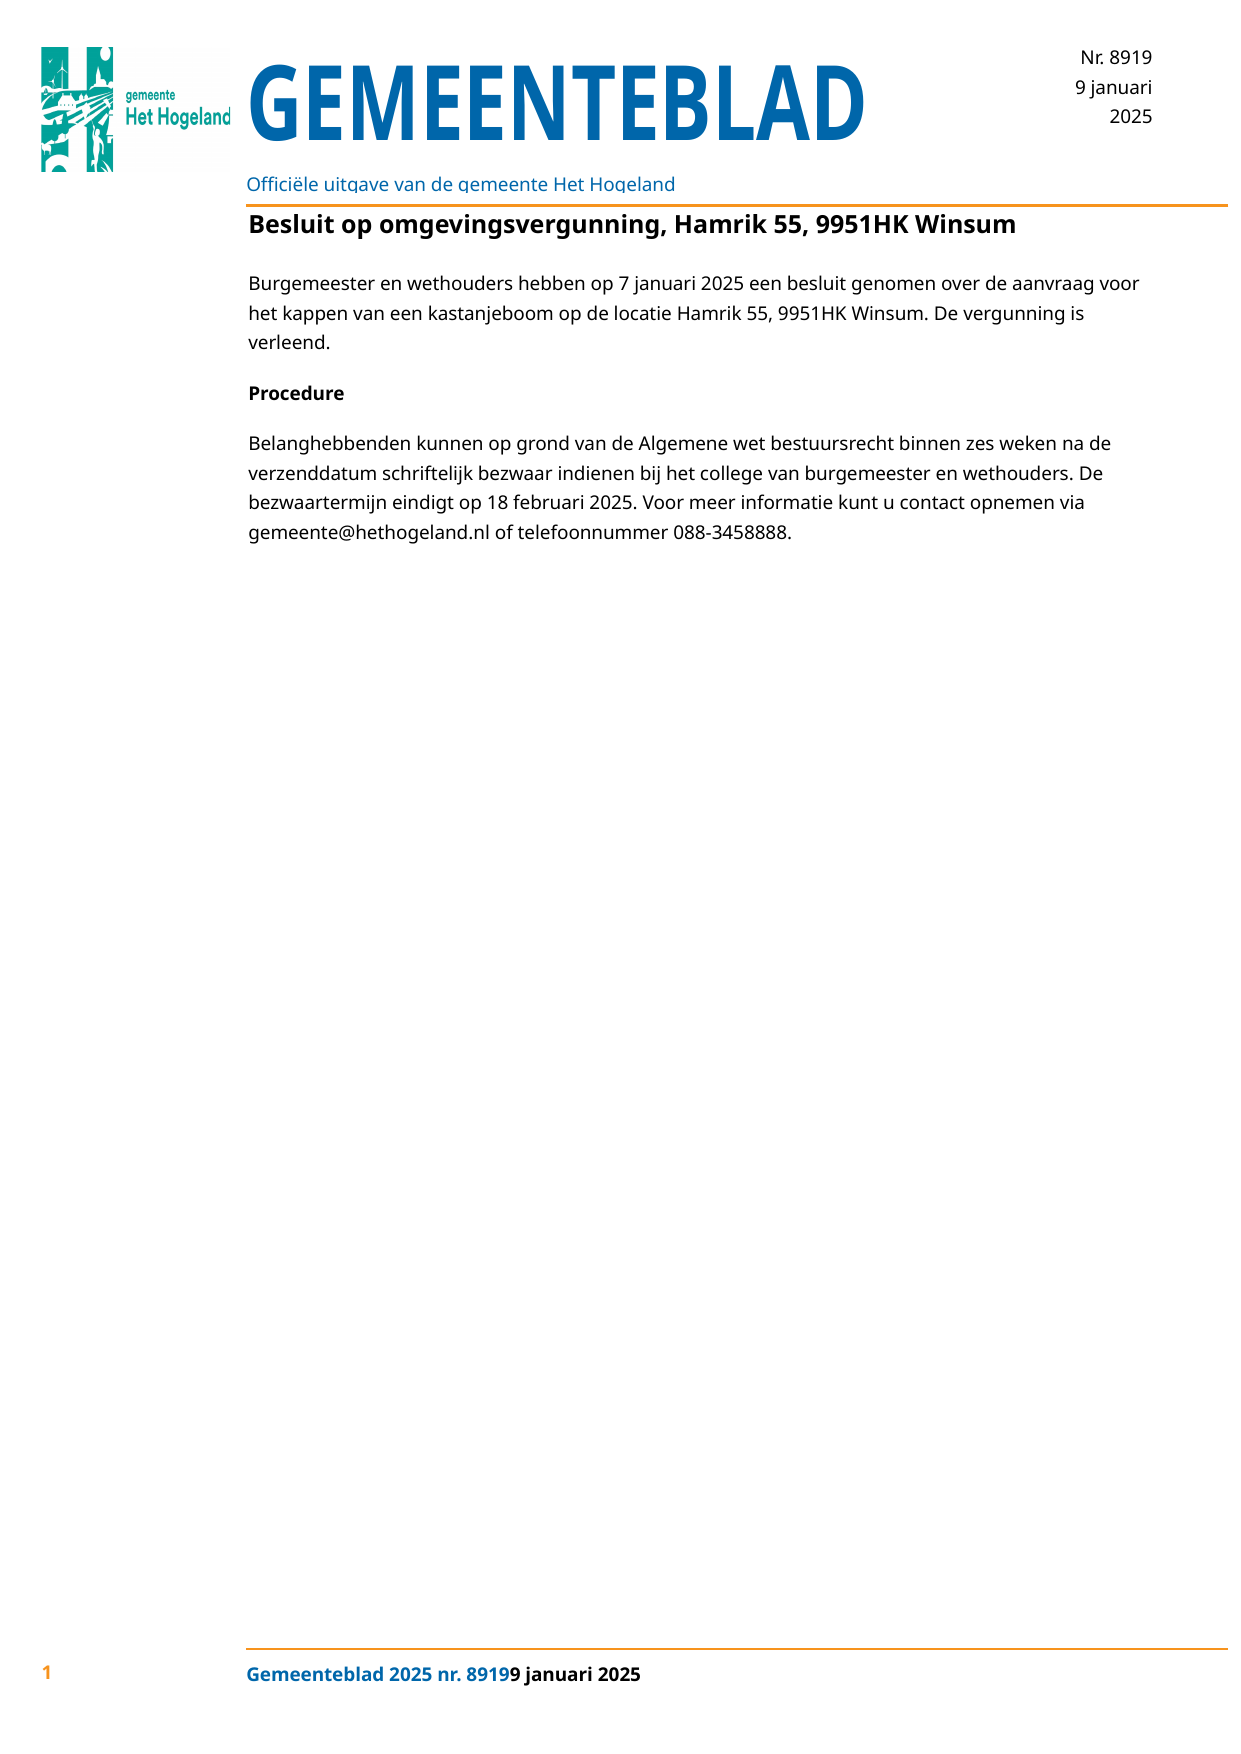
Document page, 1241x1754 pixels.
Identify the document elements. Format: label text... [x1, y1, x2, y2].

text Belanghebbenden kunnen op grond van de Algemene wet bestuursrecht binnen zes weken na de verzenddatum schriftelijk bezwaar indienen bij het college van burgemeester en wethouders. De bezwaartermijn eindigt op 18 februari 2025. Voor meer informatie kunt u contact opnemen via gemeente@hethogeland.nl of telefoonnummer 088-3458888. [248, 430, 1152, 545]
text Procedure [248, 380, 1152, 406]
text Besluit op omgevingsvergunning, Hamrik 55, 9951HK Winsum [248, 207, 1152, 241]
text Burgemeester en wethouders hebben op 7 januari 2025 een besluit genomen over de aanvraag voor het kappen van een kastanjeboom op de locatie Hamrik 55, 9951HK Winsum. De vergunning is verleend. [248, 270, 1152, 355]
picture [41, 47, 231, 172]
